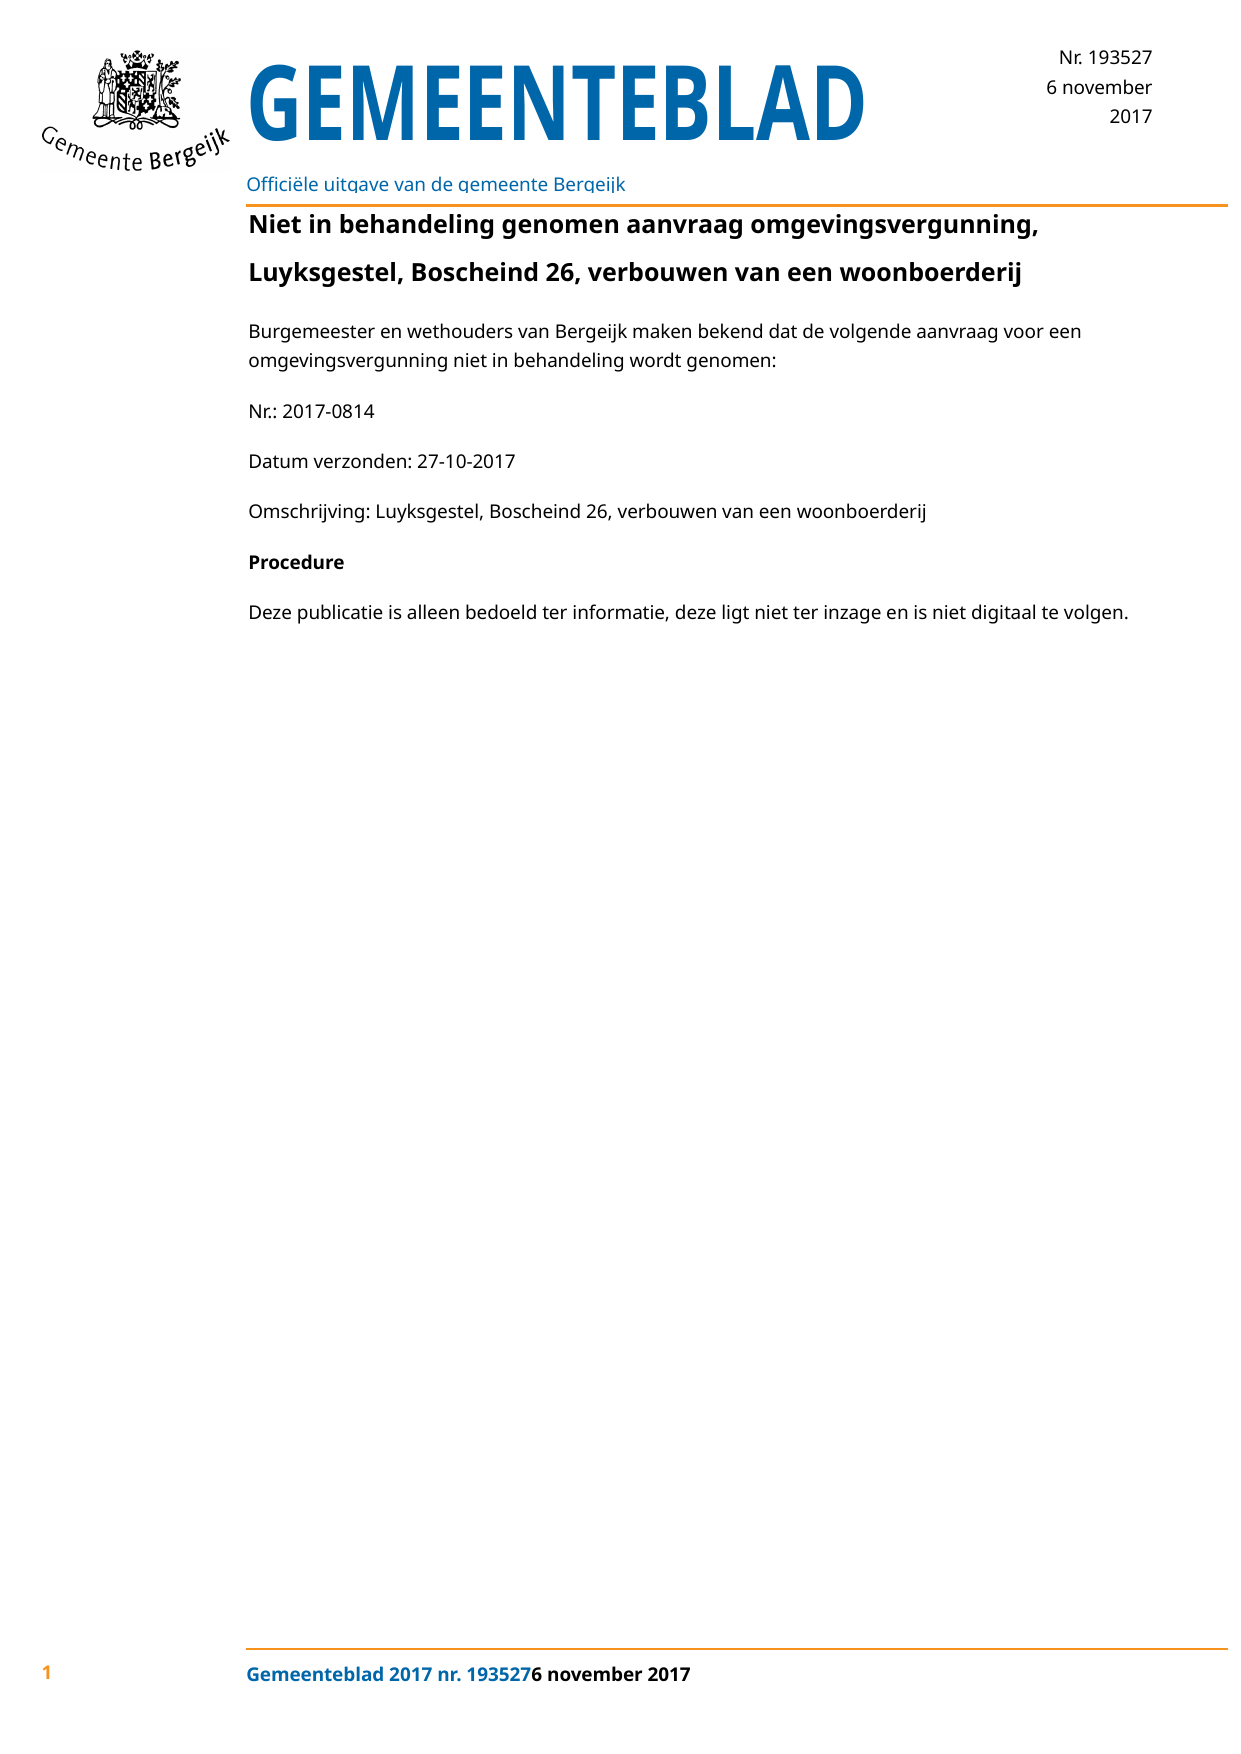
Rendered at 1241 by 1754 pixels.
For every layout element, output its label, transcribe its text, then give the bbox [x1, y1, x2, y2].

text Niet in behandeling genomen aanvraag omgevingsvergunning, Luyksgestel, Boscheind 26, verbouwen van een woonboerderij [248, 207, 1152, 288]
text Omschrijving: Luyksgestel, Boscheind 26, verbouwen van een woonboerderij [248, 499, 1152, 524]
text Datum verzonden: 27-10-2017 [248, 448, 1152, 474]
text Deze publicatie is alleen bedoeld ter informatie, deze ligt niet ter inzage en is niet digitaal te volgen. [248, 599, 1152, 625]
text Burgemeester en wethouders van Bergeijk maken bekend dat de volgende aanvraag voor een omgevingsvergunning niet in behandeling wordt genomen: [248, 318, 1152, 373]
picture [41, 47, 231, 172]
text Procedure [248, 549, 1152, 575]
text Nr.: 2017-0814 [248, 398, 1152, 424]
